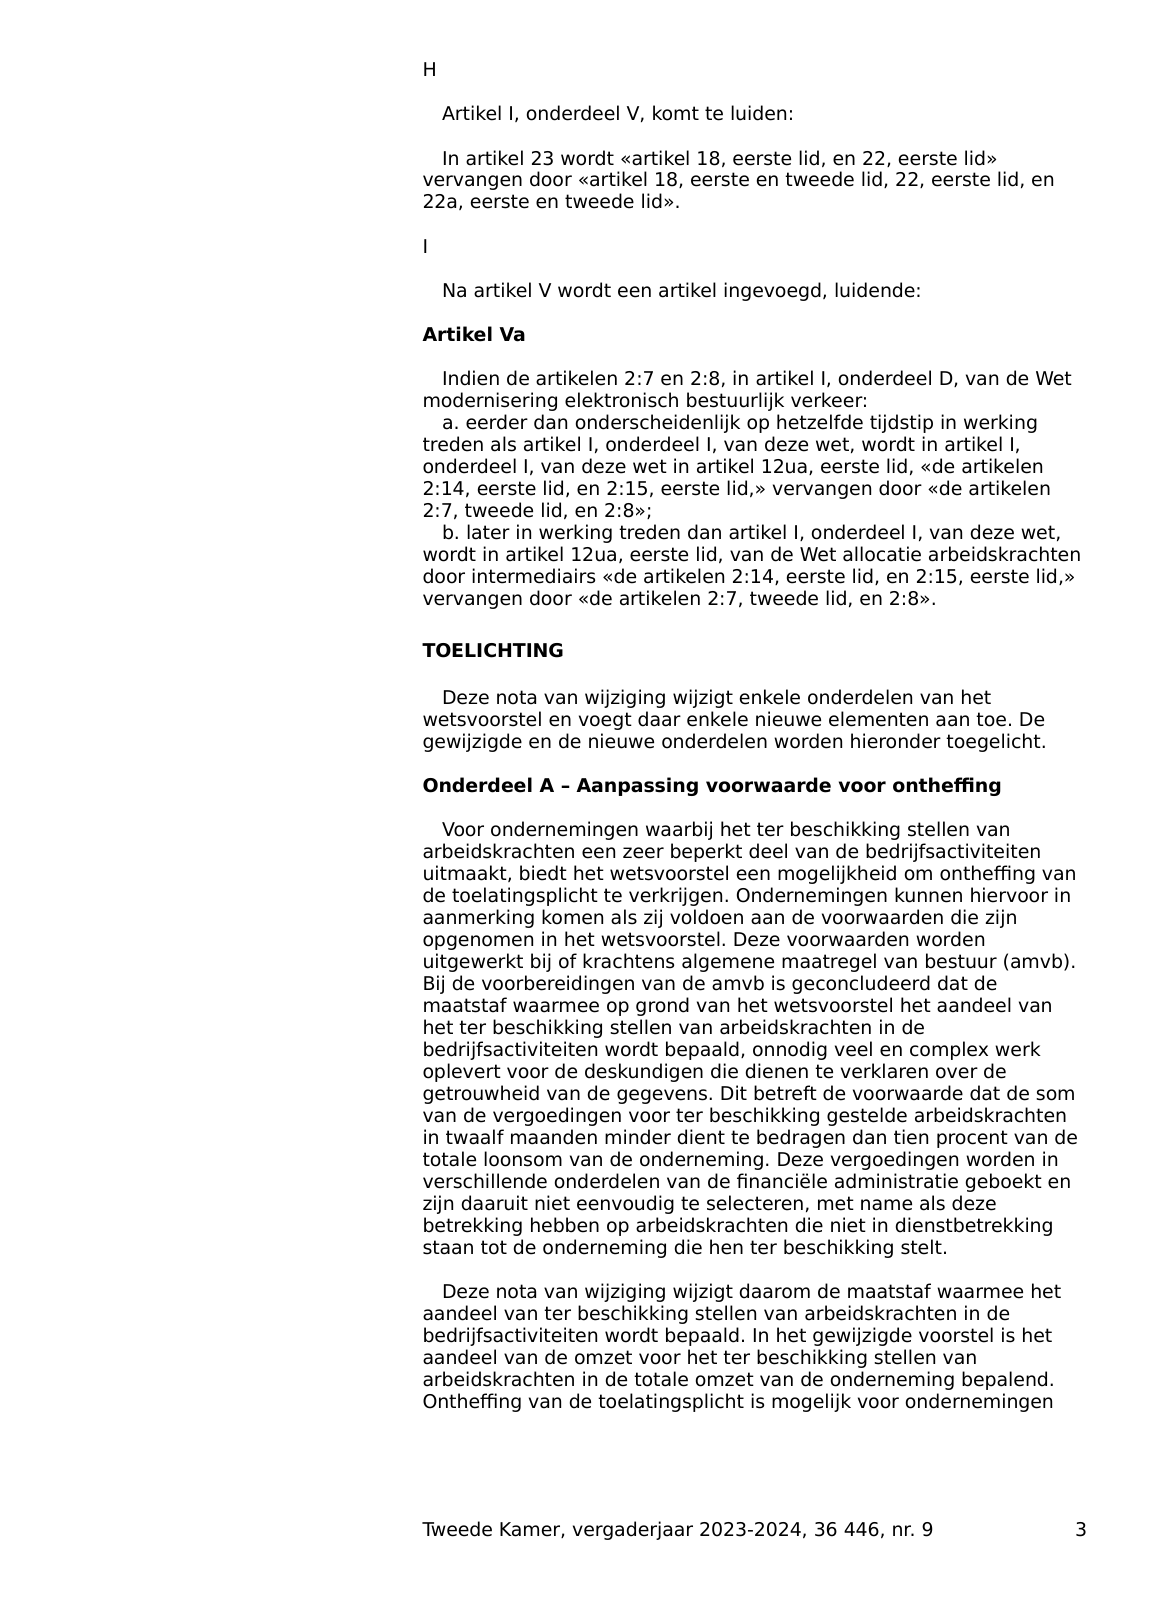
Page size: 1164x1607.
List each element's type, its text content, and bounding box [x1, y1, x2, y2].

text Deze nota van wijziging wijzigt enkele onderdelen van het wetsvoorstel en voegt daar enkele nieuwe elementen aan toe. De gewijzigde en de nieuwe onderdelen worden hieronder toegelicht. [422, 687, 1087, 753]
text Na artikel V wordt een artikel ingevoegd, luidende: [422, 280, 1087, 302]
text b. later in werking treden dan artikel I, onderdeel I, van deze wet, wordt in artikel 12ua, eerste lid, van de Wet allocatie arbeidskrachten door intermediairs «de artikelen 2:14, eerste lid, en 2:15, eerste lid,» vervangen door «de artikelen 2:7, tweede lid, en 2:8». [422, 522, 1087, 610]
text Deze nota van wijziging wijzigt daarom de maatstaf waarmee het aandeel van ter beschikking stellen van arbeidskrachten in de bedrijfsactiviteiten wordt bepaald. In het gewijzigde voorstel is het aandeel van de omzet voor het ter beschikking stellen van arbeidskrachten in de totale omzet van de onderneming bepalend. Ontheffing van de toelatingsplicht is mogelijk voor ondernemingen [422, 1281, 1087, 1413]
text In artikel 23 wordt «artikel 18, eerste lid, en 22, eerste lid» vervangen door «artikel 18, eerste en tweede lid, 22, eerste lid, en 22a, eerste en tweede lid». [422, 147, 1087, 213]
subtitle H [422, 59, 1087, 81]
text Indien de artikelen 2:7 en 2:8, in artikel I, onderdeel D, van de Wet modernisering elektronisch bestuurlijk verkeer: [422, 368, 1087, 412]
subtitle I [422, 236, 1087, 257]
text Voor ondernemingen waarbij het ter beschikking stellen van arbeidskrachten een zeer beperkt deel van de bedrijfsactiviteiten uitmaakt, biedt het wetsvoorstel een mogelijkheid om ontheffing van de toelatingsplicht te verkrijgen. Ondernemingen kunnen hiervoor in aanmerking komen als zij voldoen aan de voorwaarden die zijn opgenomen in het wetsvoorstel. Deze voorwaarden worden uitgewerkt bij of krachtens algemene maatregel van bestuur (amvb). Bij de voorbereidingen van de amvb is geconcludeerd dat de maatstaf waarmee op grond van het wetsvoorstel het aandeel van het ter beschikking stellen van arbeidskrachten in de bedrijfsactiviteiten wordt bepaald, onnodig veel en complex werk oplevert voor de deskundigen die dienen te verklaren over de getrouwheid van de gegevens. Dit betreft de voorwaarde dat de som van de vergoedingen voor ter beschikking gestelde arbeidskrachten in twaalf maanden minder dient te bedragen dan tien procent van de totale loonsom van de onderneming. Deze vergoedingen worden in verschillende onderdelen van de financiële administratie geboekt en zijn daaruit niet eenvoudig te selecteren, met name als deze betrekking hebben op arbeidskrachten die niet in dienstbetrekking staan tot de onderneming die hen ter beschikking stelt. [422, 819, 1087, 1259]
subtitle Artikel Va [422, 324, 1087, 346]
subtitle TOELICHTING [422, 640, 1087, 662]
text a. eerder dan onderscheidenlijk op hetzelfde tijdstip in werking treden als artikel I, onderdeel I, van deze wet, wordt in artikel I, onderdeel I, van deze wet in artikel 12ua, eerste lid, «de artikelen 2:14, eerste lid, en 2:15, eerste lid,» vervangen door «de artikelen 2:7, tweede lid, en 2:8»; [422, 412, 1087, 522]
subtitle Onderdeel A – Aanpassing voorwaarde voor ontheffing [422, 775, 1087, 797]
text Artikel I, onderdeel V, komt te luiden: [422, 103, 1087, 125]
